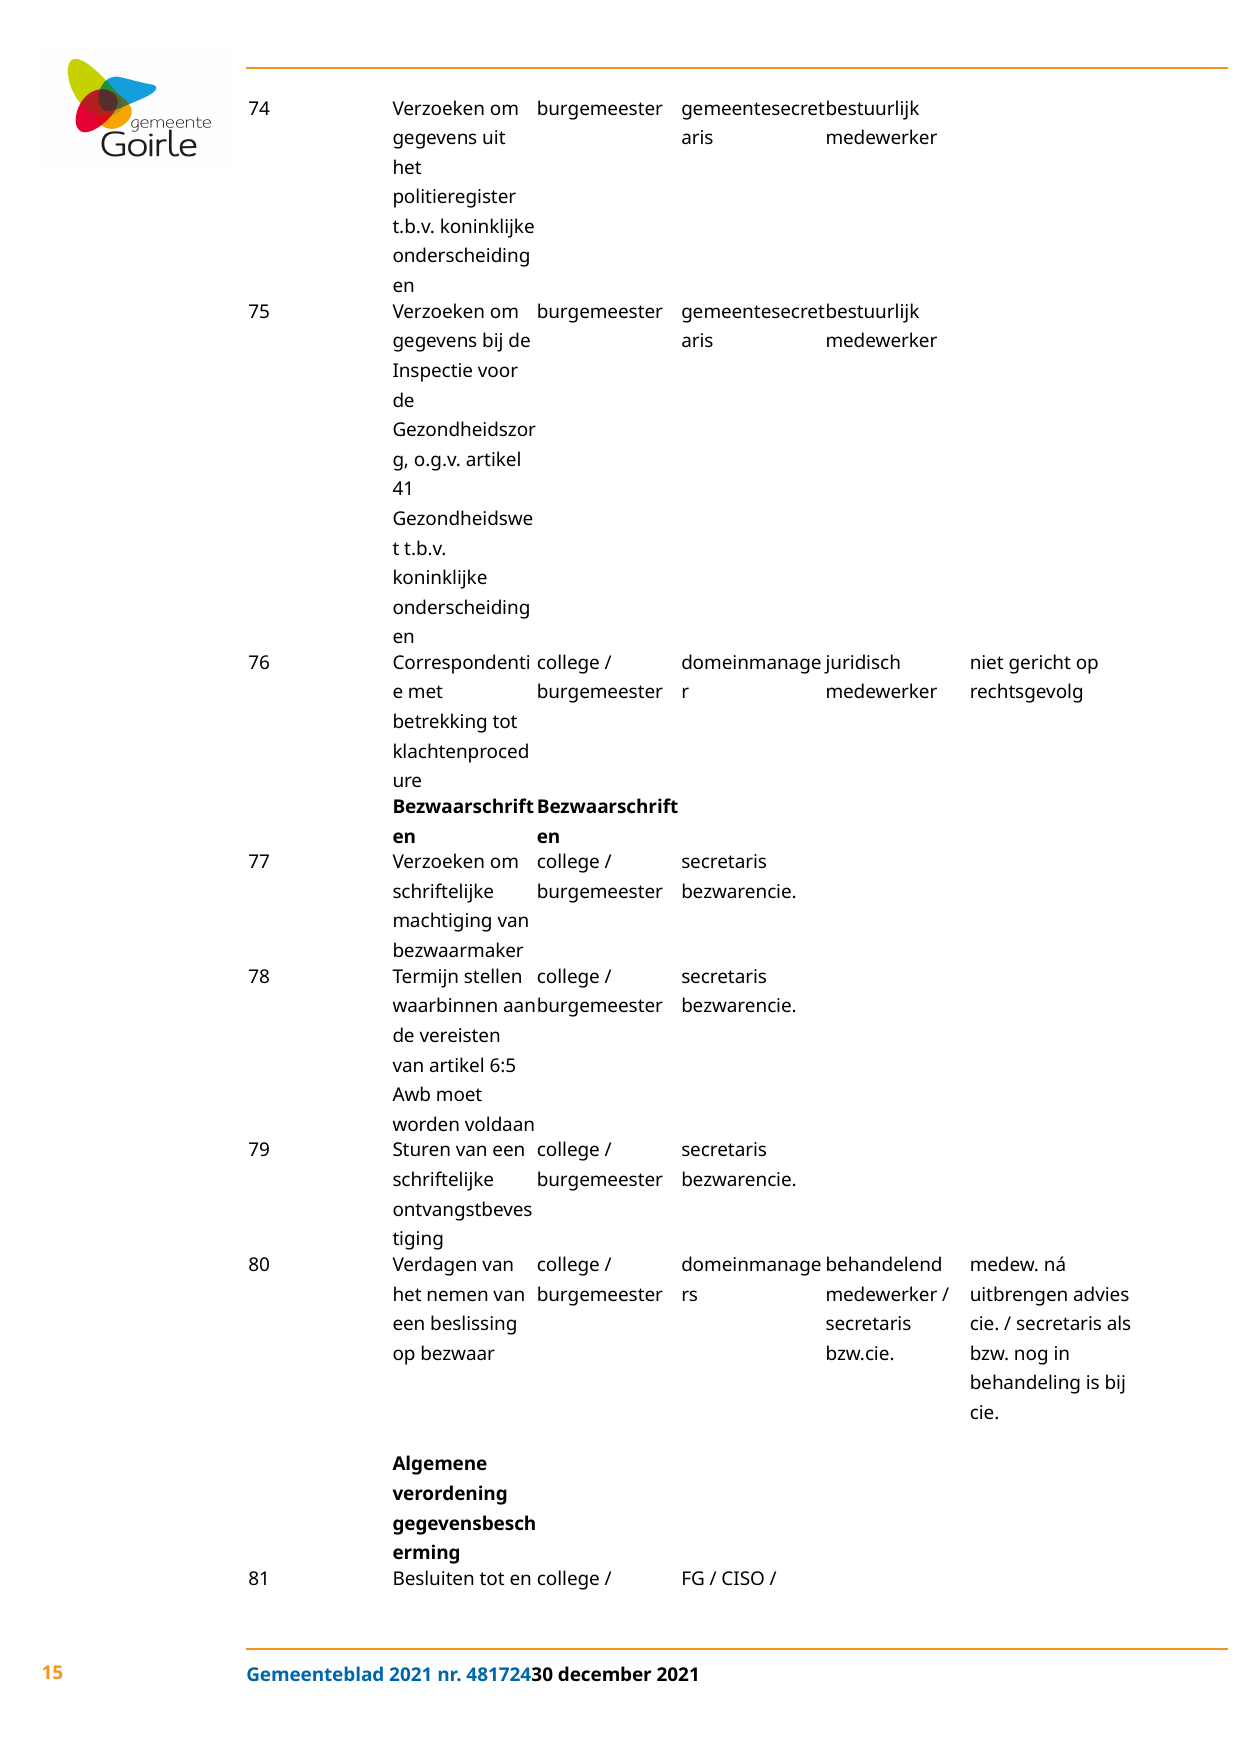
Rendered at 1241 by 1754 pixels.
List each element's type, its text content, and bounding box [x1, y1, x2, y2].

table_cell 76 [248, 649, 392, 793]
table_cell FG / CISO / [681, 1565, 825, 1591]
table_cell college / burgemeester [537, 1137, 681, 1251]
table_cell Bezwaarschriften [537, 793, 681, 848]
table_cell Algemene verordening gegevensbescherming [392, 1451, 537, 1565]
table_cell [825, 793, 969, 848]
table_cell behandelend medewerker / secretaris bzw.cie. [825, 1251, 969, 1425]
table_cell domeinmanagers [681, 1251, 825, 1425]
table_cell [825, 1451, 969, 1565]
table_cell college / burgemeester [537, 649, 681, 793]
table_cell burgemeester [537, 95, 681, 298]
table_cell secretaris bezwarencie. [681, 963, 825, 1137]
table_cell [681, 1425, 825, 1451]
table_cell bestuurlijk medewerker [825, 298, 969, 649]
table_cell 74 [248, 95, 392, 298]
table_cell [970, 1565, 1152, 1591]
table_cell [970, 298, 1152, 649]
table_cell Verdagen van het nemen van een beslissing op bezwaar [392, 1251, 537, 1425]
table_cell [970, 1425, 1152, 1451]
table_cell [970, 849, 1152, 963]
table_cell gemeentesecretaris [681, 95, 825, 298]
table_cell [248, 1451, 392, 1565]
table_cell college / burgemeester [537, 849, 681, 963]
table_cell [970, 963, 1152, 1137]
table_cell burgemeester [537, 298, 681, 649]
table_cell Bezwaarschriften [392, 793, 537, 848]
table_cell bestuurlijk medewerker [825, 95, 969, 298]
table_cell [392, 1425, 537, 1451]
table_cell secretaris bezwarencie. [681, 1137, 825, 1251]
table_cell Correspondentie met betrekking tot klachtenprocedure [392, 649, 537, 793]
table_cell 81 [248, 1565, 392, 1591]
table_cell college / burgemeester [537, 1251, 681, 1425]
table_cell college / burgemeester [537, 963, 681, 1137]
table_cell [970, 793, 1152, 848]
table_cell Besluiten tot en [392, 1565, 537, 1591]
table_cell [970, 1137, 1152, 1251]
table_cell medew. ná uitbrengen advies cie. / secretaris als bzw. nog in behandeling is bij cie. [970, 1251, 1152, 1425]
table_cell Verzoeken om gegevens uit het politieregister t.b.v. koninklijke onderscheidingen [392, 95, 537, 298]
table_cell Verzoeken om schriftelijke machtiging van bezwaarmaker [392, 849, 537, 963]
table_cell [681, 1451, 825, 1565]
table_cell [681, 793, 825, 848]
table_cell [825, 1425, 969, 1451]
table_cell [248, 793, 392, 848]
table_cell niet gericht op rechtsgevolg [970, 649, 1152, 793]
table_cell [825, 963, 969, 1137]
table_cell [970, 1451, 1152, 1565]
table_cell [537, 1451, 681, 1565]
table_cell [825, 1137, 969, 1251]
table_cell [825, 849, 969, 963]
table_cell [825, 1565, 969, 1591]
table_cell gemeentesecretaris [681, 298, 825, 649]
picture [41, 47, 231, 172]
table_cell domeinmanager [681, 649, 825, 793]
table_cell 77 [248, 849, 392, 963]
table_cell Sturen van een schriftelijke ontvangstbevestiging [392, 1137, 537, 1251]
table_cell Verzoeken om gegevens bij de Inspectie voor de Gezondheidszorg, o.g.v. artikel 41 Gezondheidswet t.b.v. koninklijke onderscheidingen [392, 298, 537, 649]
table_cell 75 [248, 298, 392, 649]
table_cell [537, 1425, 681, 1451]
table_cell juridisch medewerker [825, 649, 969, 793]
table_cell [248, 1425, 392, 1451]
table_cell [970, 95, 1152, 298]
table_cell 80 [248, 1251, 392, 1425]
table_cell Termijn stellen waarbinnen aan de vereisten van artikel 6:5 Awb moet worden voldaan [392, 963, 537, 1137]
table_cell college / [537, 1565, 681, 1591]
table_cell 78 [248, 963, 392, 1137]
table_cell secretaris bezwarencie. [681, 849, 825, 963]
table_cell 79 [248, 1137, 392, 1251]
